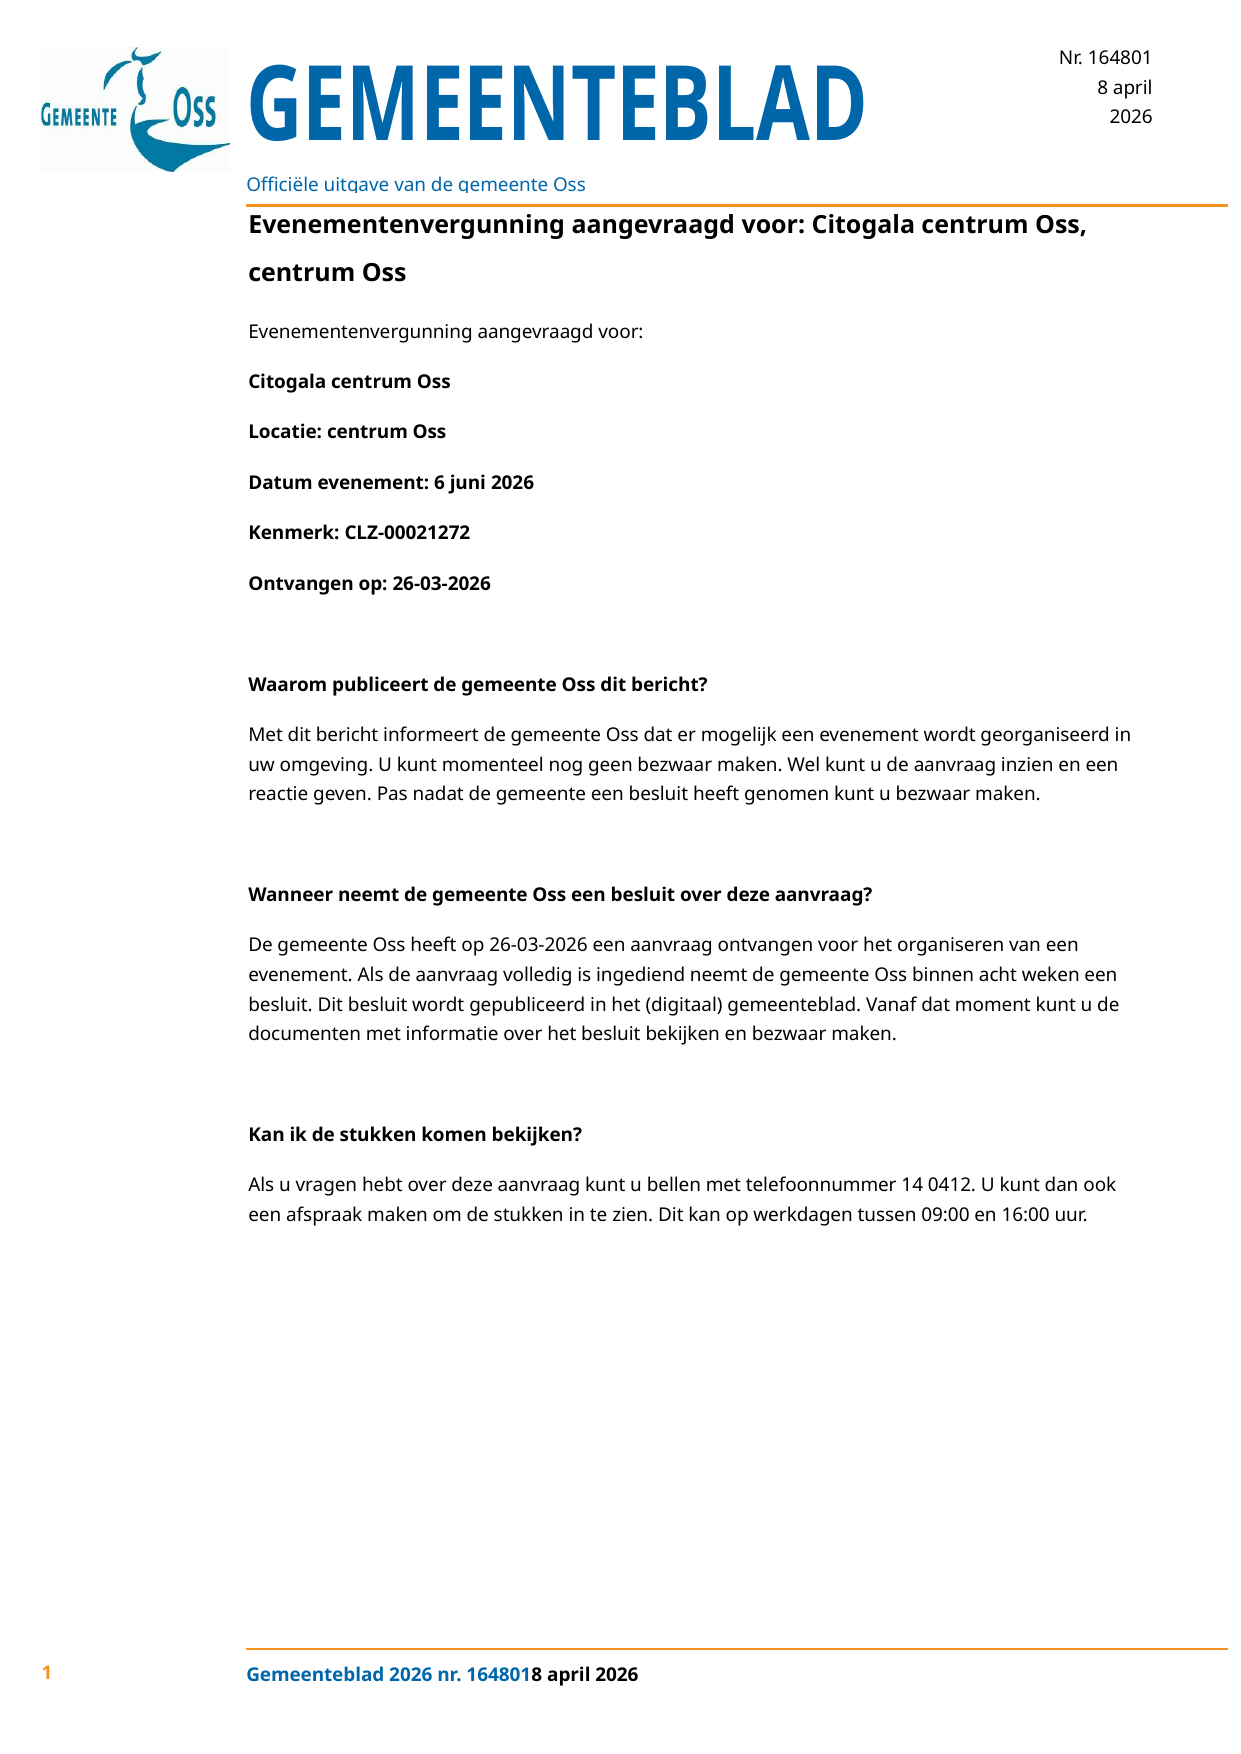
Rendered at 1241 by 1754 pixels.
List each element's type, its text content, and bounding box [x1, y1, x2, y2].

text Als u vragen hebt over deze aanvraag kunt u bellen met telefoonnummer 14 0412. U kunt dan ook een afspraak maken om de stukken in te zien. Dit kan op werkdagen tussen 09:00 en 16:00 uur. [248, 1172, 1152, 1227]
text Kenmerk: CLZ-00021272 [248, 519, 1152, 545]
text Kan ik de stukken komen bekijken? [248, 1121, 1152, 1147]
text Ontvangen op: 26-03-2026 [248, 570, 1152, 596]
text Evenementenvergunning aangevraagd voor: [248, 318, 1152, 344]
text De gemeente Oss heeft op 26-03-2026 een aanvraag ontvangen voor het organiseren van een evenement. Als de aanvraag volledig is ingediend neemt de gemeente Oss binnen acht weken een besluit. Dit besluit wordt gepubliceerd in het (digitaal) gemeenteblad. Vanaf dat moment kunt u de documenten met informatie over het besluit bekijken en bezwaar maken. [248, 932, 1152, 1046]
text Met dit bericht informeert de gemeente Oss dat er mogelijk een evenement wordt georganiseerd in uw omgeving. U kunt momenteel nog geen bezwaar maken. Wel kunt u de aanvraag inzien en een reactie geven. Pas nadat de gemeente een besluit heeft genomen kunt u bezwaar maken. [248, 721, 1152, 806]
text Waarom publiceert de gemeente Oss dit bericht? [248, 671, 1152, 697]
text Citogala centrum Oss [248, 368, 1152, 394]
text Locatie: centrum Oss [248, 419, 1152, 444]
text Evenementenvergunning aangevraagd voor: Citogala centrum Oss, centrum Oss [248, 207, 1152, 288]
text Wanneer neemt de gemeente Oss een besluit over deze aanvraag? [248, 881, 1152, 907]
picture [41, 47, 231, 172]
text Datum evenement: 6 juni 2026 [248, 469, 1152, 495]
